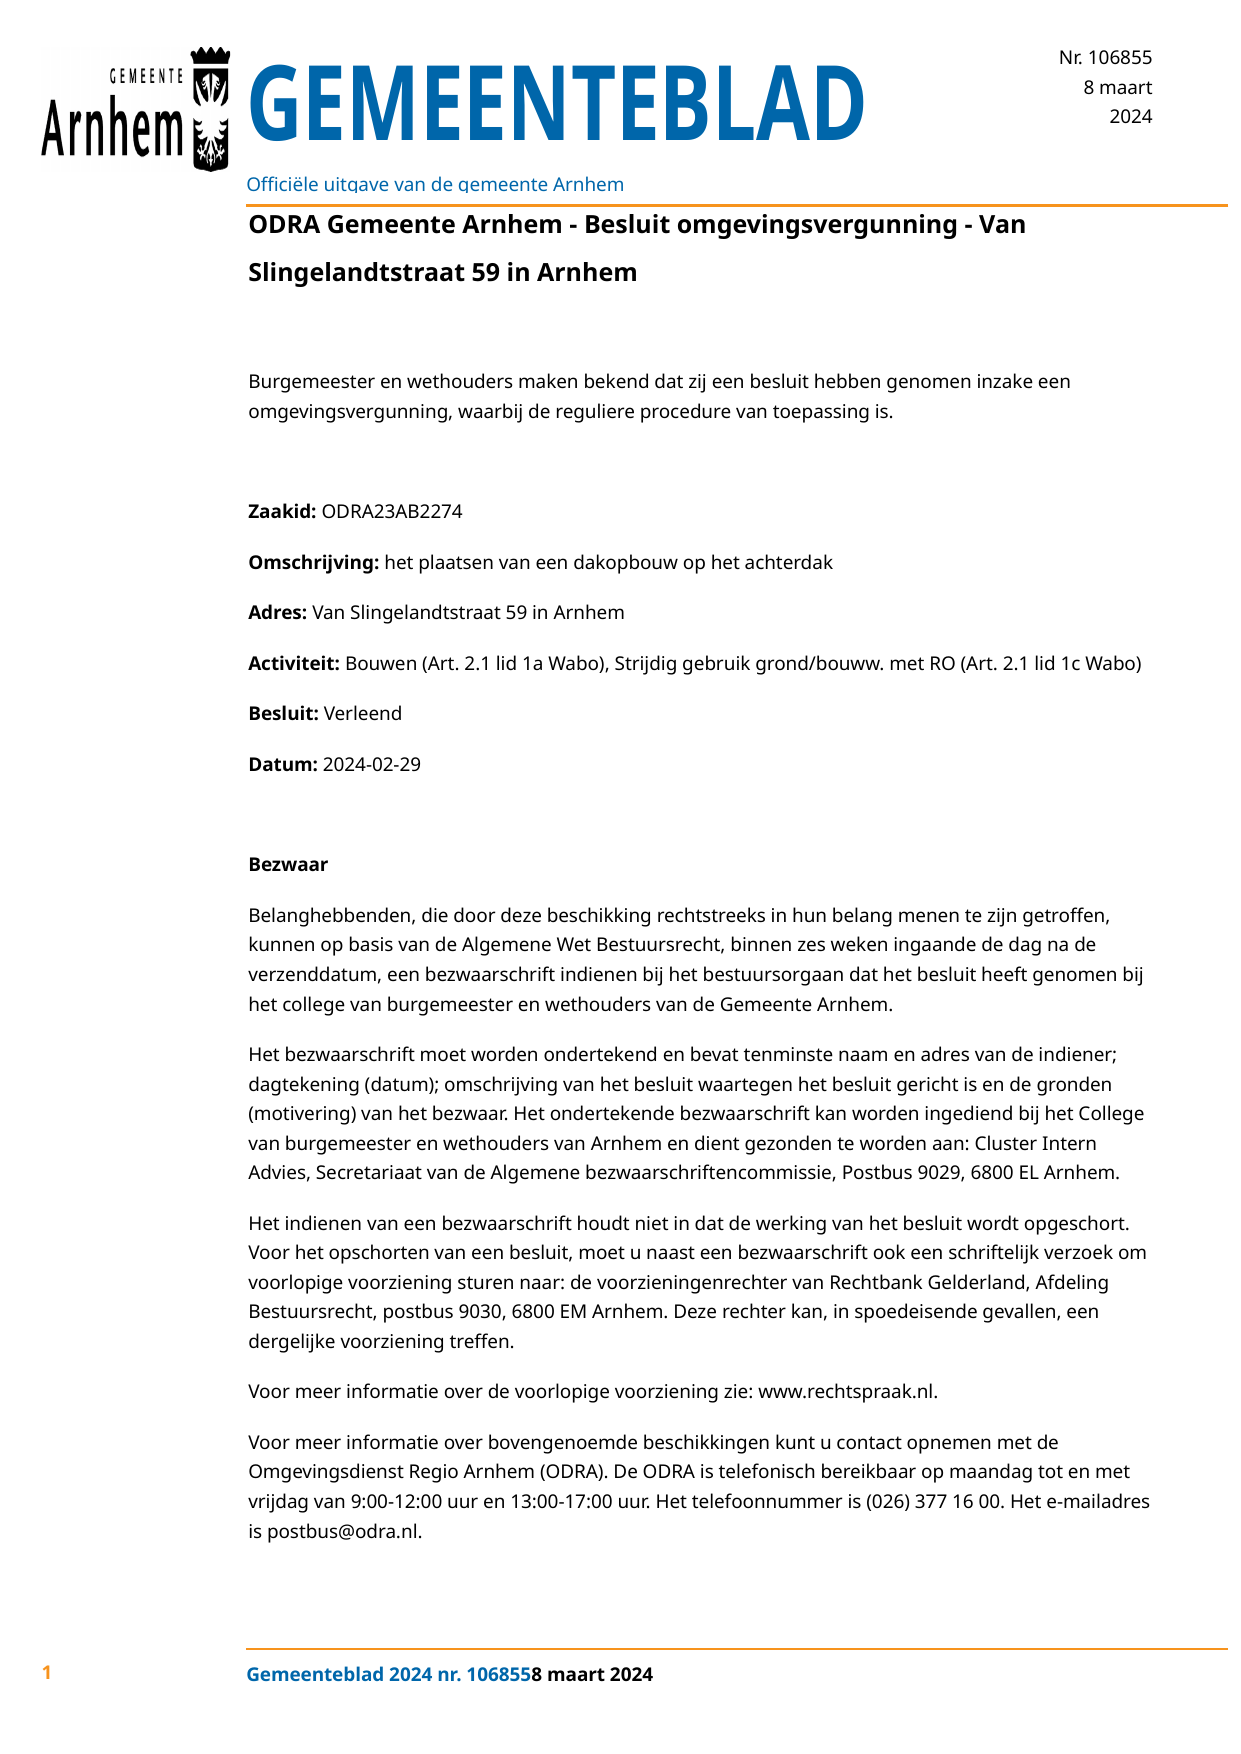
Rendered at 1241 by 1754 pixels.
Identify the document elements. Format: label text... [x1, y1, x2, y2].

text ODRA Gemeente Arnhem - Besluit omgevingsvergunning - Van Slingelandtstraat 59 in Arnhem [248, 207, 1152, 288]
text Zaakid: ODRA23AB2274 [248, 499, 1152, 524]
text Adres: Van Slingelandtstraat 59 in Arnhem [248, 599, 1152, 625]
text Omschrijving: het plaatsen van een dakopbouw op het achterdak [248, 549, 1152, 575]
picture [41, 47, 231, 172]
text Voor meer informatie over de voorlopige voorziening zie: www.rechtspraak.nl. [248, 1379, 1152, 1404]
text Besluit: Verleend [248, 700, 1152, 726]
text Belanghebbenden, die door deze beschikking rechtstreeks in hun belang menen te zijn getroffen, kunnen op basis van de Algemene Wet Bestuursrecht, binnen zes weken ingaande de dag na de verzenddatum, een bezwaarschrift indienen bij het bestuursorgaan dat het besluit heeft genomen bij het college van burgemeester en wethouders van de Gemeente Arnhem. [248, 902, 1152, 1017]
text Datum: 2024-02-29 [248, 751, 1152, 777]
text Burgemeester en wethouders maken bekend dat zij een besluit hebben genomen inzake een omgevingsvergunning, waarbij de reguliere procedure van toepassing is. [248, 368, 1152, 424]
text Voor meer informatie over bovengenoemde beschikkingen kunt u contact opnemen met de Omgevingsdienst Regio Arnhem (ODRA). De ODRA is telefonisch bereikbaar op maandag tot en met vrijdag van 9:00-12:00 uur en 13:00-17:00 uur. Het telefoonnummer is (026) 377 16 00. Het e-mailadres is postbus@odra.nl. [248, 1429, 1152, 1544]
text Activiteit: Bouwen (Art. 2.1 lid 1a Wabo), Strijdig gebruik grond/bouww. met RO (Art. 2.1 lid 1c Wabo) [248, 650, 1152, 676]
text Het bezwaarschrift moet worden ondertekend en bevat tenminste naam en adres van de indiener; dagtekening (datum); omschrijving van het besluit waartegen het besluit gericht is en de gronden (motivering) van het bezwaar. Het ondertekende bezwaarschrift kan worden ingediend bij het College van burgemeester en wethouders van Arnhem en dient gezonden te worden aan: Cluster Intern Advies, Secretariaat van de Algemene bezwaarschriftencommissie, Postbus 9029, 6800 EL Arnhem. [248, 1041, 1152, 1185]
text Bezwaar [248, 852, 1152, 877]
text Het indienen van een bezwaarschrift houdt niet in dat de werking van het besluit wordt opgeschort. Voor het opschorten van een besluit, moet u naast een bezwaarschrift ook een schriftelijk verzoek om voorlopige voorziening sturen naar: de voorzieningenrechter van Rechtbank Gelderland, Afdeling Bestuursrecht, postbus 9030, 6800 EM Arnhem. Deze rechter kan, in spoedeisende gevallen, een dergelijke voorziening treffen. [248, 1210, 1152, 1354]
